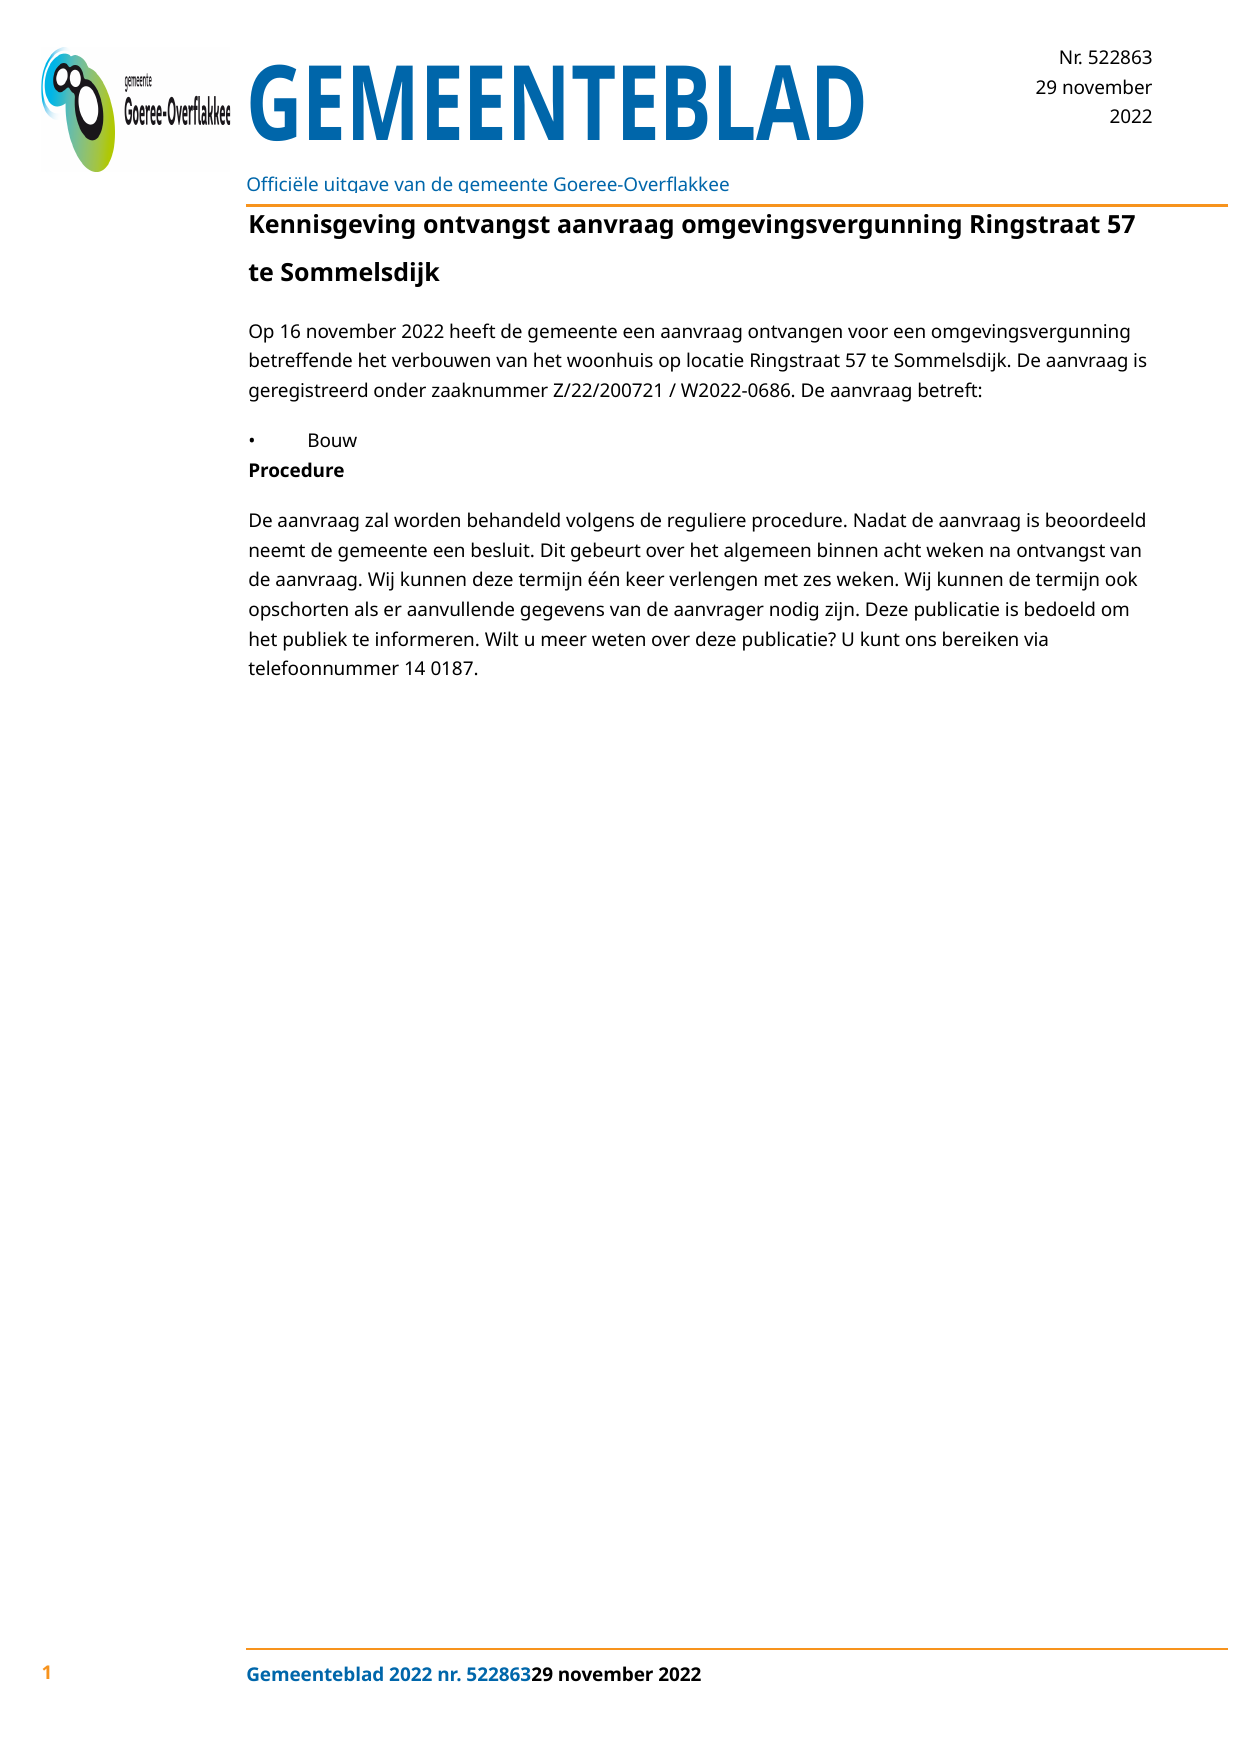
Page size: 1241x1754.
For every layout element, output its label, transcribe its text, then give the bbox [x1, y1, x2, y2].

text Kennisgeving ontvangst aanvraag omgevingsvergunning Ringstraat 57 te Sommelsdijk [248, 207, 1152, 288]
text De aanvraag zal worden behandeld volgens de reguliere procedure. Nadat de aanvraag is beoordeeld neemt de gemeente een besluit. Dit gebeurt over het algemeen binnen acht weken na ontvangst van de aanvraag. Wij kunnen deze termijn één keer verlengen met zes weken. Wij kunnen de termijn ook opschorten als er aanvullende gegevens van de aanvrager nodig zijn. Deze publicatie is bedoeld om het publiek te informeren. Wilt u meer weten over deze publicatie? U kunt ons bereiken via telefoonnummer 14 0187. [248, 507, 1152, 681]
text Op 16 november 2022 heeft de gemeente een aanvraag ontvangen voor een omgevingsvergunning betreffende het verbouwen van het woonhuis op locatie Ringstraat 57 te Sommelsdijk. De aanvraag is geregistreerd onder zaaknummer Z/22/200721 / W2022-0686. De aanvraag betreft: [248, 318, 1152, 403]
text Procedure [248, 457, 1152, 483]
list Bouw [248, 427, 1152, 453]
picture [41, 47, 231, 172]
